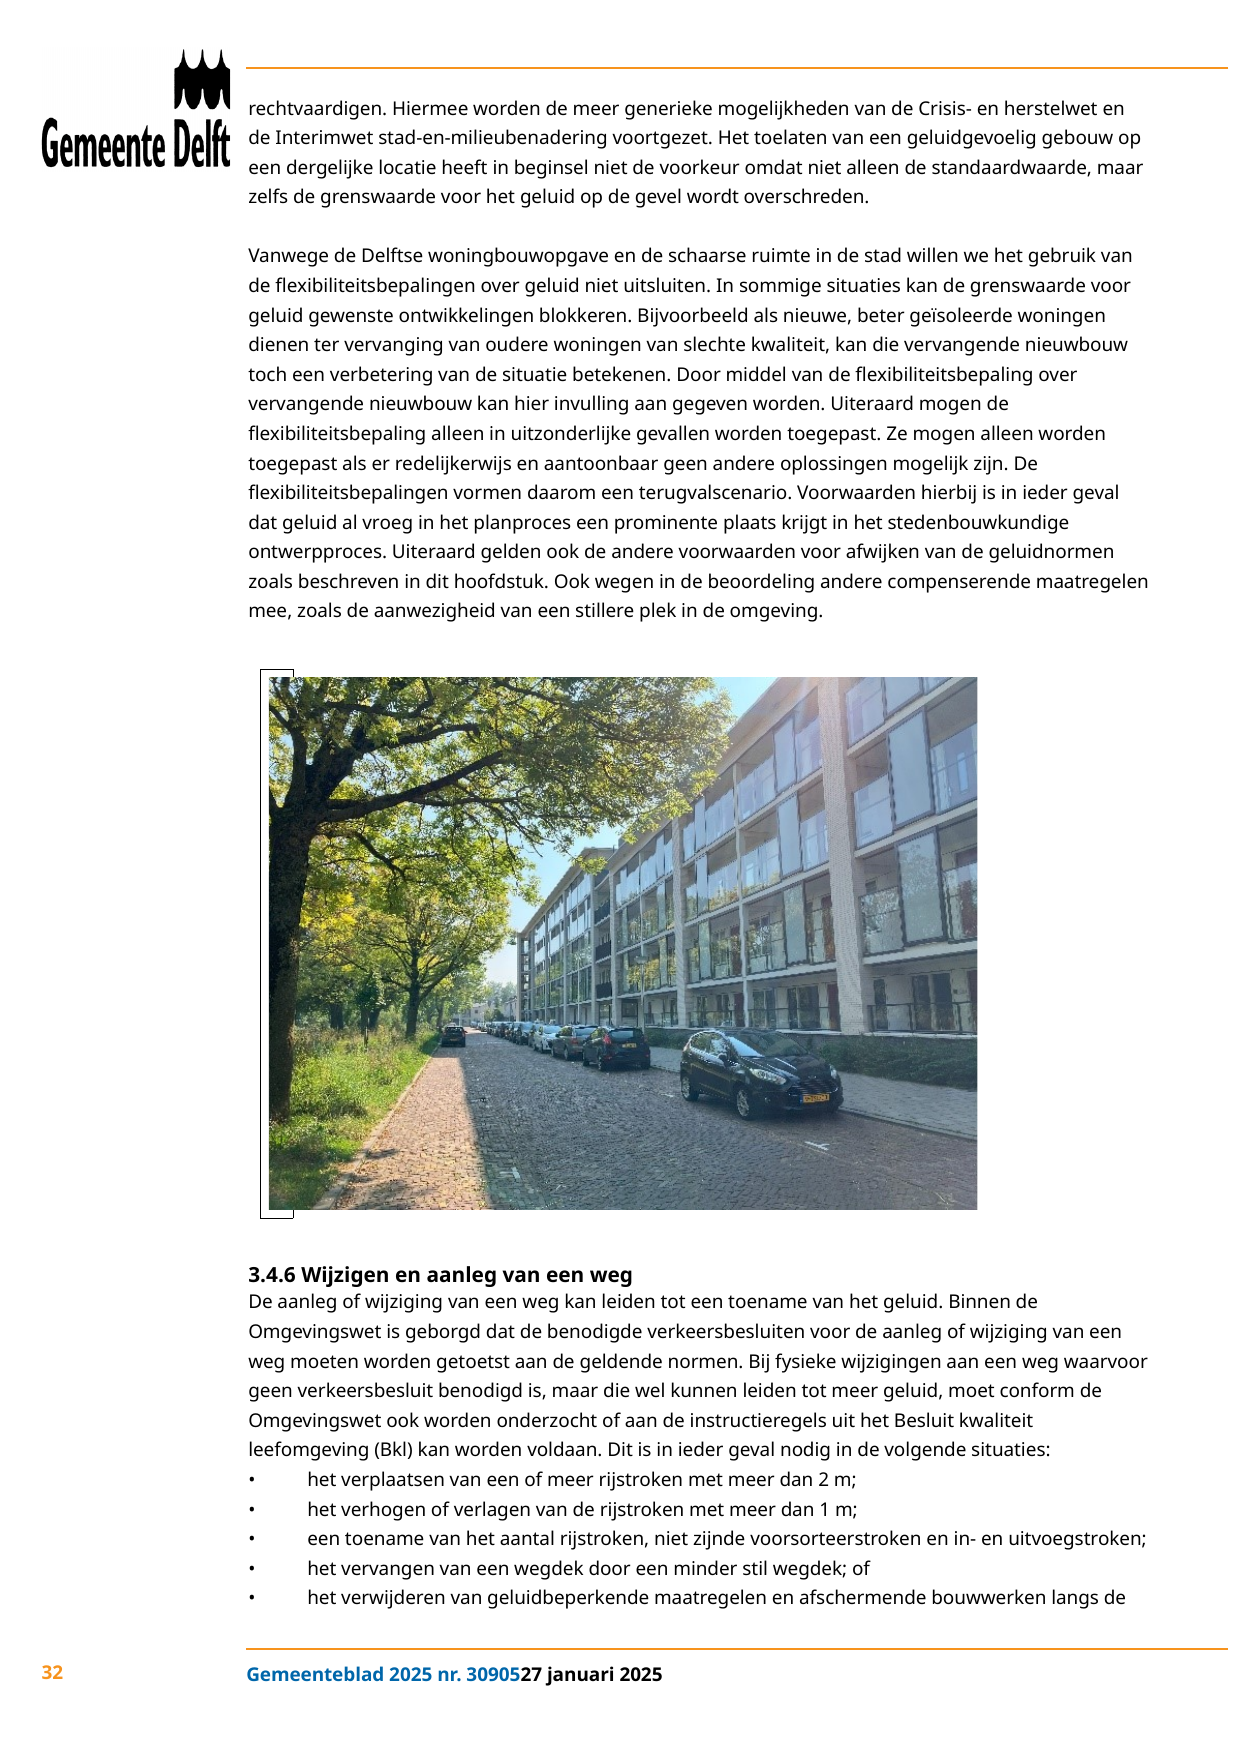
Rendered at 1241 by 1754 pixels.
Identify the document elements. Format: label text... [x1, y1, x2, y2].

list het vervangen van een wegdek door een minder stil wegdek; of [248, 1555, 1152, 1581]
text Vanwege de Delftse woningbouwopgave en de schaarse ruimte in de stad willen we het gebruik van de flexibiliteitsbepalingen over geluid niet uitsluiten. In sommige situaties kan de grenswaarde voor geluid gewenste ontwikkelingen blokkeren. Bijvoorbeeld als nieuwe, beter geïsoleerde woningen dienen ter vervanging van oudere woningen van slechte kwaliteit, kan die vervangende nieuwbouw toch een verbetering van de situatie betekenen. Door middel van de flexibiliteitsbepaling over vervangende nieuwbouw kan hier invulling aan gegeven worden. Uiteraard mogen de flexibiliteitsbepaling alleen in uitzonderlijke gevallen worden toegepast. Ze mogen alleen worden toegepast als er redelijkerwijs en aantoonbaar geen andere oplossingen mogelijk zijn. De flexibiliteitsbepalingen vormen daarom een terugvalscenario. Voorwaarden hierbij is in ieder geval dat geluid al vroeg in het planproces een prominente plaats krijgt in het stedenbouwkundige ontwerpproces. Uiteraard gelden ook de andere voorwaarden voor afwijken van de geluidnormen zoals beschreven in dit hoofdstuk. Ook wegen in de beoordeling andere compenserende maatregelen mee, zoals de aanwezigheid van een stillere plek in de omgeving. [248, 243, 1152, 623]
list een toename van het aantal rijstroken, niet zijnde voorsorteerstroken en in- en uitvoegstroken; [248, 1525, 1152, 1551]
text De aanleg of wijziging van een weg kan leiden tot een toename van het geluid. Binnen de Omgevingswet is geborgd dat de benodigde verkeersbesluiten voor de aanleg of wijziging van een weg moeten worden getoetst aan de geldende normen. Bij fysieke wijzigingen aan een weg waarvoor geen verkeersbesluit benodigd is, maar die wel kunnen leiden tot meer geluid, moet conform de Omgevingswet ook worden onderzocht of aan de instructieregels uit het Besluit kwaliteit leefomgeving (Bkl) kan worden voldaan. Dit is in ieder geval nodig in de volgende situaties: [248, 1289, 1152, 1462]
list het verhogen of verlagen van de rijstroken met meer dan 1 m; [248, 1496, 1152, 1522]
picture [268, 677, 978, 1210]
text rechtvaardigen. Hiermee worden de meer generieke mogelijkheden van de Crisis- en herstelwet en de Interimwet stad-en-milieubenadering voortgezet. Het toelaten van een geluidgevoelig gebouw op een dergelijke locatie heeft in beginsel niet de voorkeur omdat niet alleen de standaardwaarde, maar zelfs de grenswaarde voor het geluid op de gevel wordt overschreden. [248, 95, 1152, 209]
text 3.4.6 Wijzigen en aanleg van een weg [248, 1260, 1152, 1289]
list het verwijderen van geluidbeperkende maatregelen en afschermende bouwwerken langs de [248, 1584, 1152, 1610]
list het verplaatsen van een of meer rijstroken met meer dan 2 m; [248, 1466, 1152, 1492]
picture [41, 47, 231, 172]
